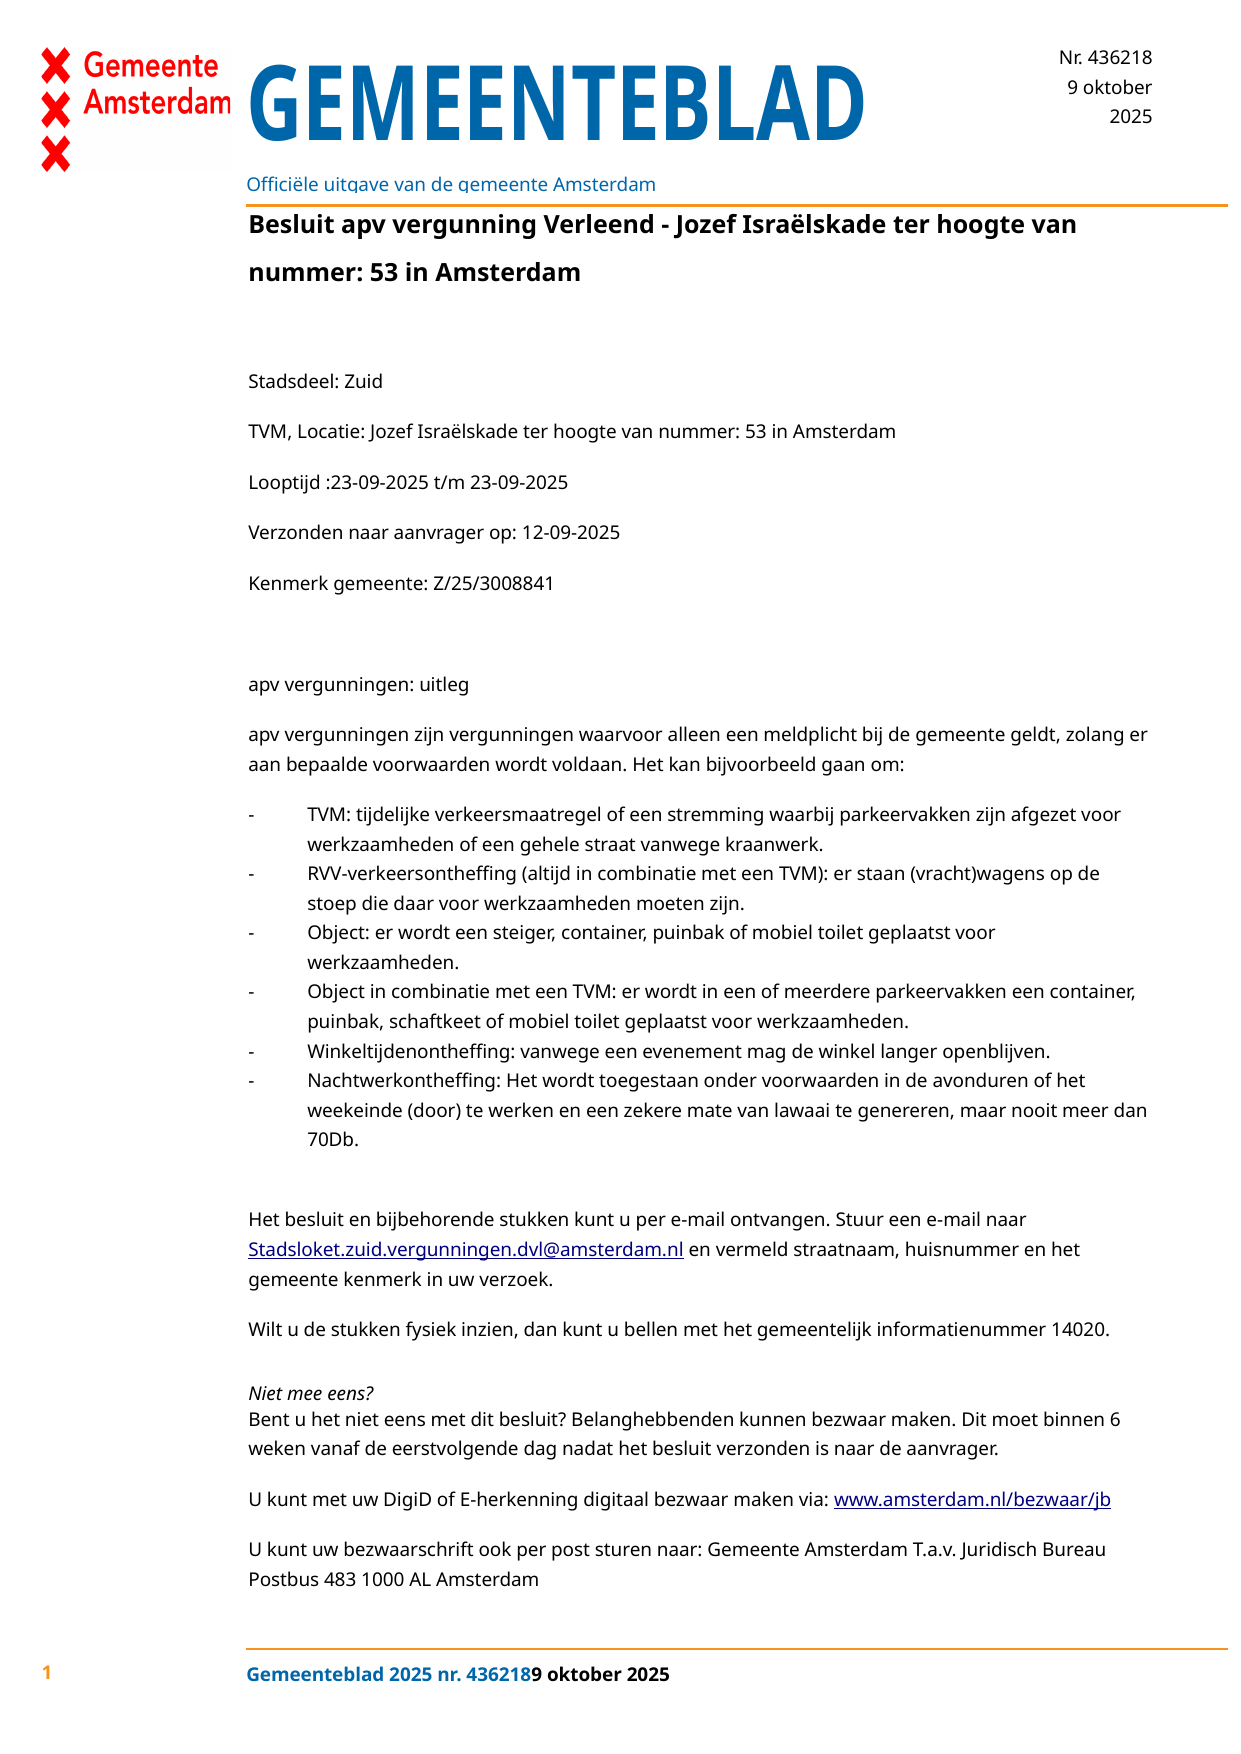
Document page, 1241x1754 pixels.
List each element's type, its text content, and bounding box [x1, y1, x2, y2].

text Verzonden naar aanvrager op: 12-09-2025 [248, 519, 1152, 545]
text U kunt uw bezwaarschrift ook per post sturen naar: Gemeente Amsterdam T.a.v. Juridisch Bureau Postbus 483 1000 AL Amsterdam [248, 1536, 1152, 1592]
text TVM, Locatie: Jozef Israëlskade ter hoogte van nummer: 53 in Amsterdam [248, 419, 1152, 444]
text U kunt met uw DigiD of E-herkenning digitaal bezwaar maken via: www.amsterdam.nl/bezwaar/jb [248, 1486, 1152, 1512]
text apv vergunningen: uitleg [248, 671, 1152, 697]
text apv vergunningen zijn vergunningen waarvoor alleen een meldplicht bij de gemeente geldt, zolang er aan bepaalde voorwaarden wordt voldaan. Het kan bijvoorbeeld gaan om: [248, 721, 1152, 777]
text Wilt u de stukken fysiek inzien, dan kunt u bellen met het gemeentelijk informatienummer 14020. [248, 1316, 1152, 1342]
list Nachtwerkontheffing: Het wordt toegestaan onder voorwaarden in de avonduren of het weekeinde (door) te werken en een zekere mate van lawaai te genereren, maar nooit meer dan 70Db. [248, 1067, 1152, 1152]
list Object: er wordt een steiger, container, puinbak of mobiel toilet geplaatst voor werkzaamheden. [248, 919, 1152, 975]
text Bent u het niet eens met dit besluit? Belanghebbenden kunnen bezwaar maken. Dit moet binnen 6 weken vanaf de eerstvolgende dag nadat het besluit verzonden is naar de aanvrager. [248, 1406, 1152, 1461]
picture [41, 47, 231, 172]
list Object in combinatie met een TVM: er wordt in een of meerdere parkeervakken een container, puinbak, schaftkeet of mobiel toilet geplaatst voor werkzaamheden. [248, 979, 1152, 1034]
list TVM: tijdelijke verkeersmaatregel of een stremming waarbij parkeervakken zijn afgezet voor werkzaamheden of een gehele straat vanwege kraanwerk. [248, 801, 1152, 857]
text Stadsdeel: Zuid [248, 368, 1152, 394]
text Het besluit en bijbehorende stukken kunt u per e-mail ontvangen. Stuur een e-mail naar Stadsloket.zuid.vergunningen.dvl@amsterdam.nl en vermeld straatnaam, huisnummer en het gemeente kenmerk in uw verzoek. [248, 1207, 1152, 1292]
text Looptijd :23-09-2025 t/m 23-09-2025 [248, 469, 1152, 495]
text Kenmerk gemeente: Z/25/3008841 [248, 570, 1152, 596]
text Besluit apv vergunning Verleend - Jozef Israëlskade ter hoogte van nummer: 53 in Amsterdam [248, 207, 1152, 288]
list RVV-verkeersontheffing (altijd in combinatie met een TVM): er staan (vracht)wagens op de stoep die daar voor werkzaamheden moeten zijn. [248, 860, 1152, 916]
text Niet mee eens? [248, 1380, 1152, 1406]
list Winkeltijdenontheffing: vanwege een evenement mag de winkel langer openblijven. [248, 1038, 1152, 1064]
